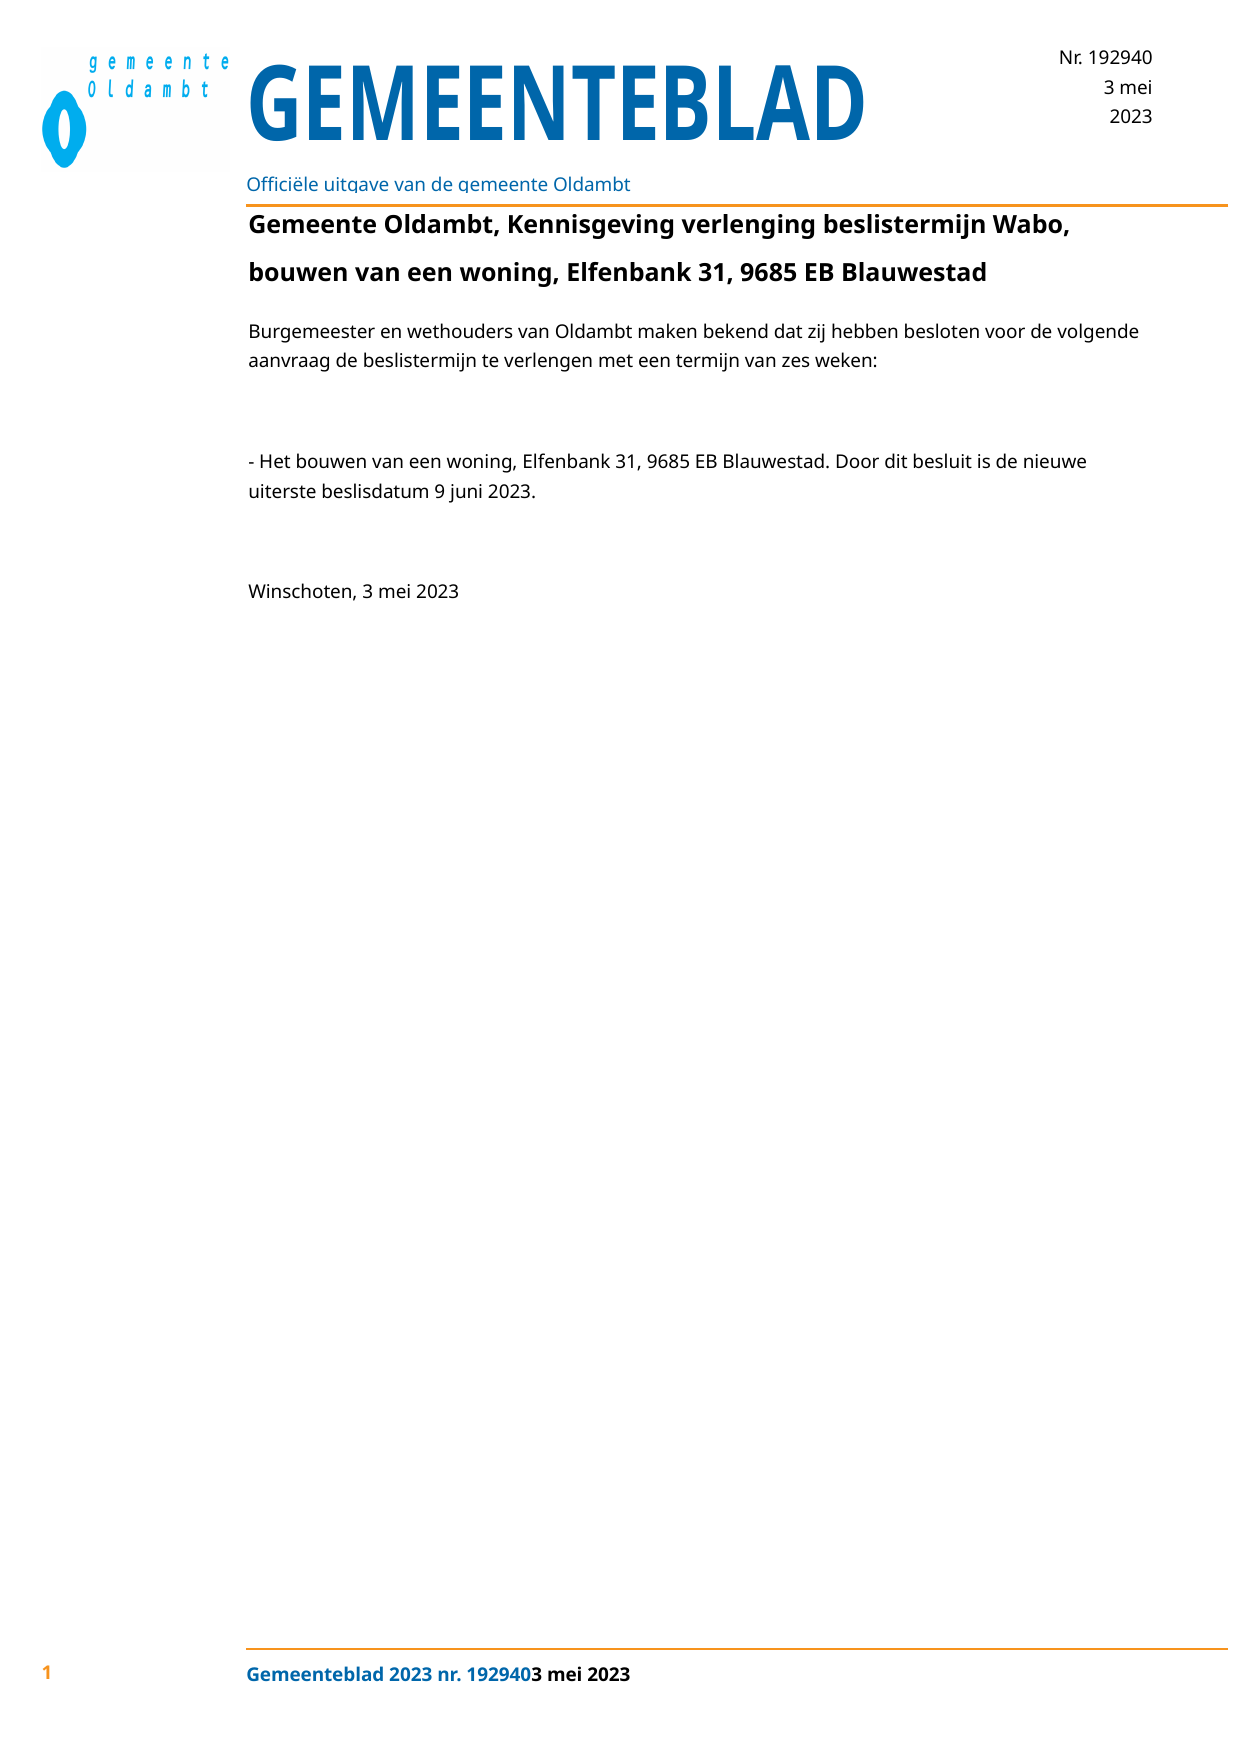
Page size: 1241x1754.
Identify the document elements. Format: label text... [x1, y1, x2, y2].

picture [41, 47, 231, 172]
text Winschoten, 3 mei 2023 [248, 579, 1152, 604]
text - Het bouwen van een woning, Elfenbank 31, 9685 EB Blauwestad. Door dit besluit is de nieuwe uiterste beslisdatum 9 juni 2023. [248, 448, 1152, 504]
text Gemeente Oldambt, Kennisgeving verlenging beslistermijn Wabo, bouwen van een woning, Elfenbank 31, 9685 EB Blauwestad [248, 207, 1152, 288]
text Burgemeester en wethouders van Oldambt maken bekend dat zij hebben besloten voor de volgende aanvraag de beslistermijn te verlengen met een termijn van zes weken: [248, 318, 1152, 373]
